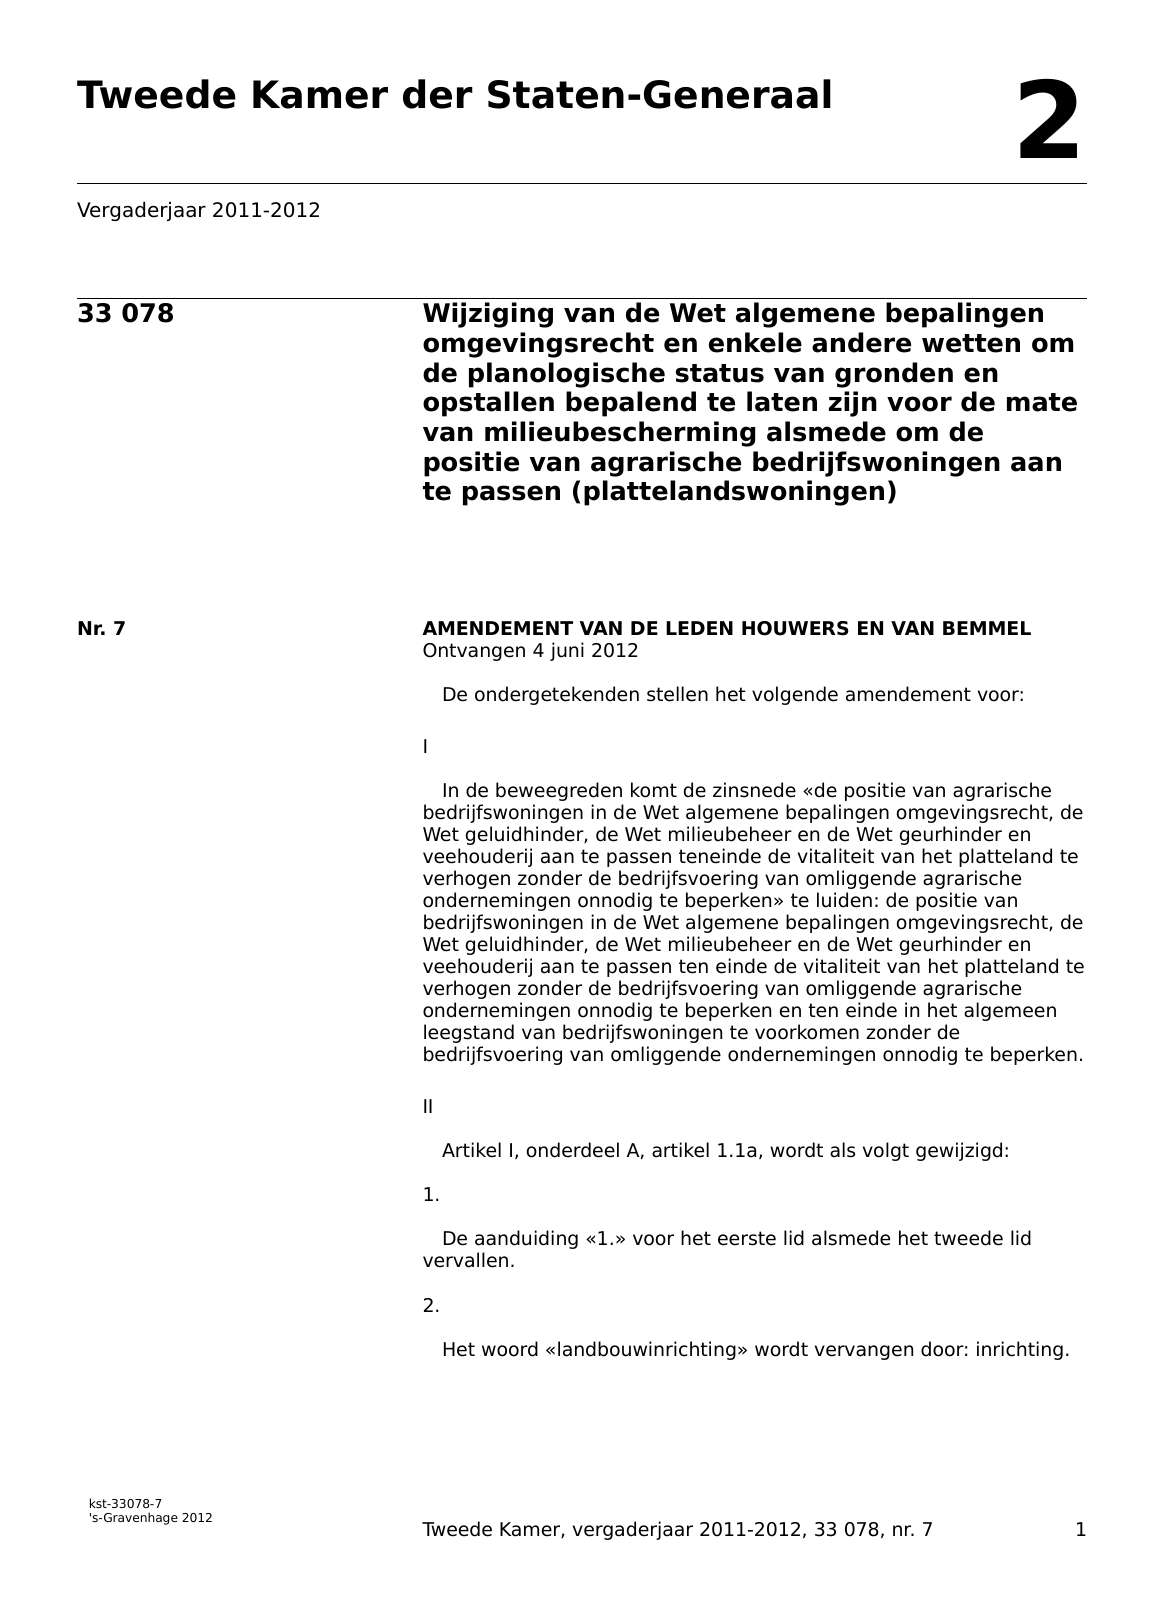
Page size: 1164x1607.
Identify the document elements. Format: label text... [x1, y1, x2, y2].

text 2. [422, 1294, 1087, 1316]
subtitle 33 078 Wijziging van de Wet algemene bepalingen omgevingsrecht en enkele andere wetten om de planologische status van gronden en opstallen bepalend te laten zijn voor de mate van milieubescherming alsmede om de positie van agrarische bedrijfswoningen aan te passen (plattelandswoningen) [77, 299, 1087, 507]
text In de beweegreden komt de zinsnede «de positie van agrarische bedrijfswoningen in de Wet algemene bepalingen omgevingsrecht, de Wet geluidhinder, de Wet milieubeheer en de Wet geurhinder en veehouderij aan te passen teneinde de vitaliteit van het platteland te verhogen zonder de bedrijfsvoering van omliggende agrarische ondernemingen onnodig te beperken» te luiden: de positie van bedrijfswoningen in de Wet algemene bepalingen omgevingsrecht, de Wet geluidhinder, de Wet milieubeheer en de Wet geurhinder en veehouderij aan te passen ten einde de vitaliteit van het platteland te verhogen zonder de bedrijfsvoering van omliggende agrarische ondernemingen onnodig te beperken en ten einde in het algemeen leegstand van bedrijfswoningen te voorkomen zonder de bedrijfsvoering van omliggende ondernemingen onnodig te beperken. [422, 780, 1087, 1066]
text 's-Gravenhage 2012 [88, 1511, 323, 1525]
subtitle Nr. 7 AMENDEMENT VAN DE LEDEN HOUWERS EN VAN BEMMEL [77, 618, 1087, 640]
subtitle I [422, 736, 1087, 758]
text Artikel I, onderdeel A, artikel 1.1a, wordt als volgt gewijzigd: [422, 1140, 1087, 1162]
table_cell Vergaderjaar 2011-2012 [77, 184, 1087, 298]
text Het woord «landbouwinrichting» wordt vervangen door: inrichting. [422, 1339, 1087, 1361]
text De aanduiding «1.» voor het eerste lid alsmede het tweede lid vervallen. [422, 1228, 1087, 1272]
text De ondergetekenden stellen het volgende amendement voor: [422, 684, 1087, 706]
table_header Tweede Kamer der Staten-Generaal [77, 59, 886, 183]
text kst-33078-7 [88, 1497, 323, 1511]
text Ontvangen 4 juni 2012 [422, 640, 1087, 662]
table_header 2 [886, 59, 1087, 183]
text 1. [422, 1184, 1087, 1206]
subtitle II [422, 1096, 1087, 1118]
